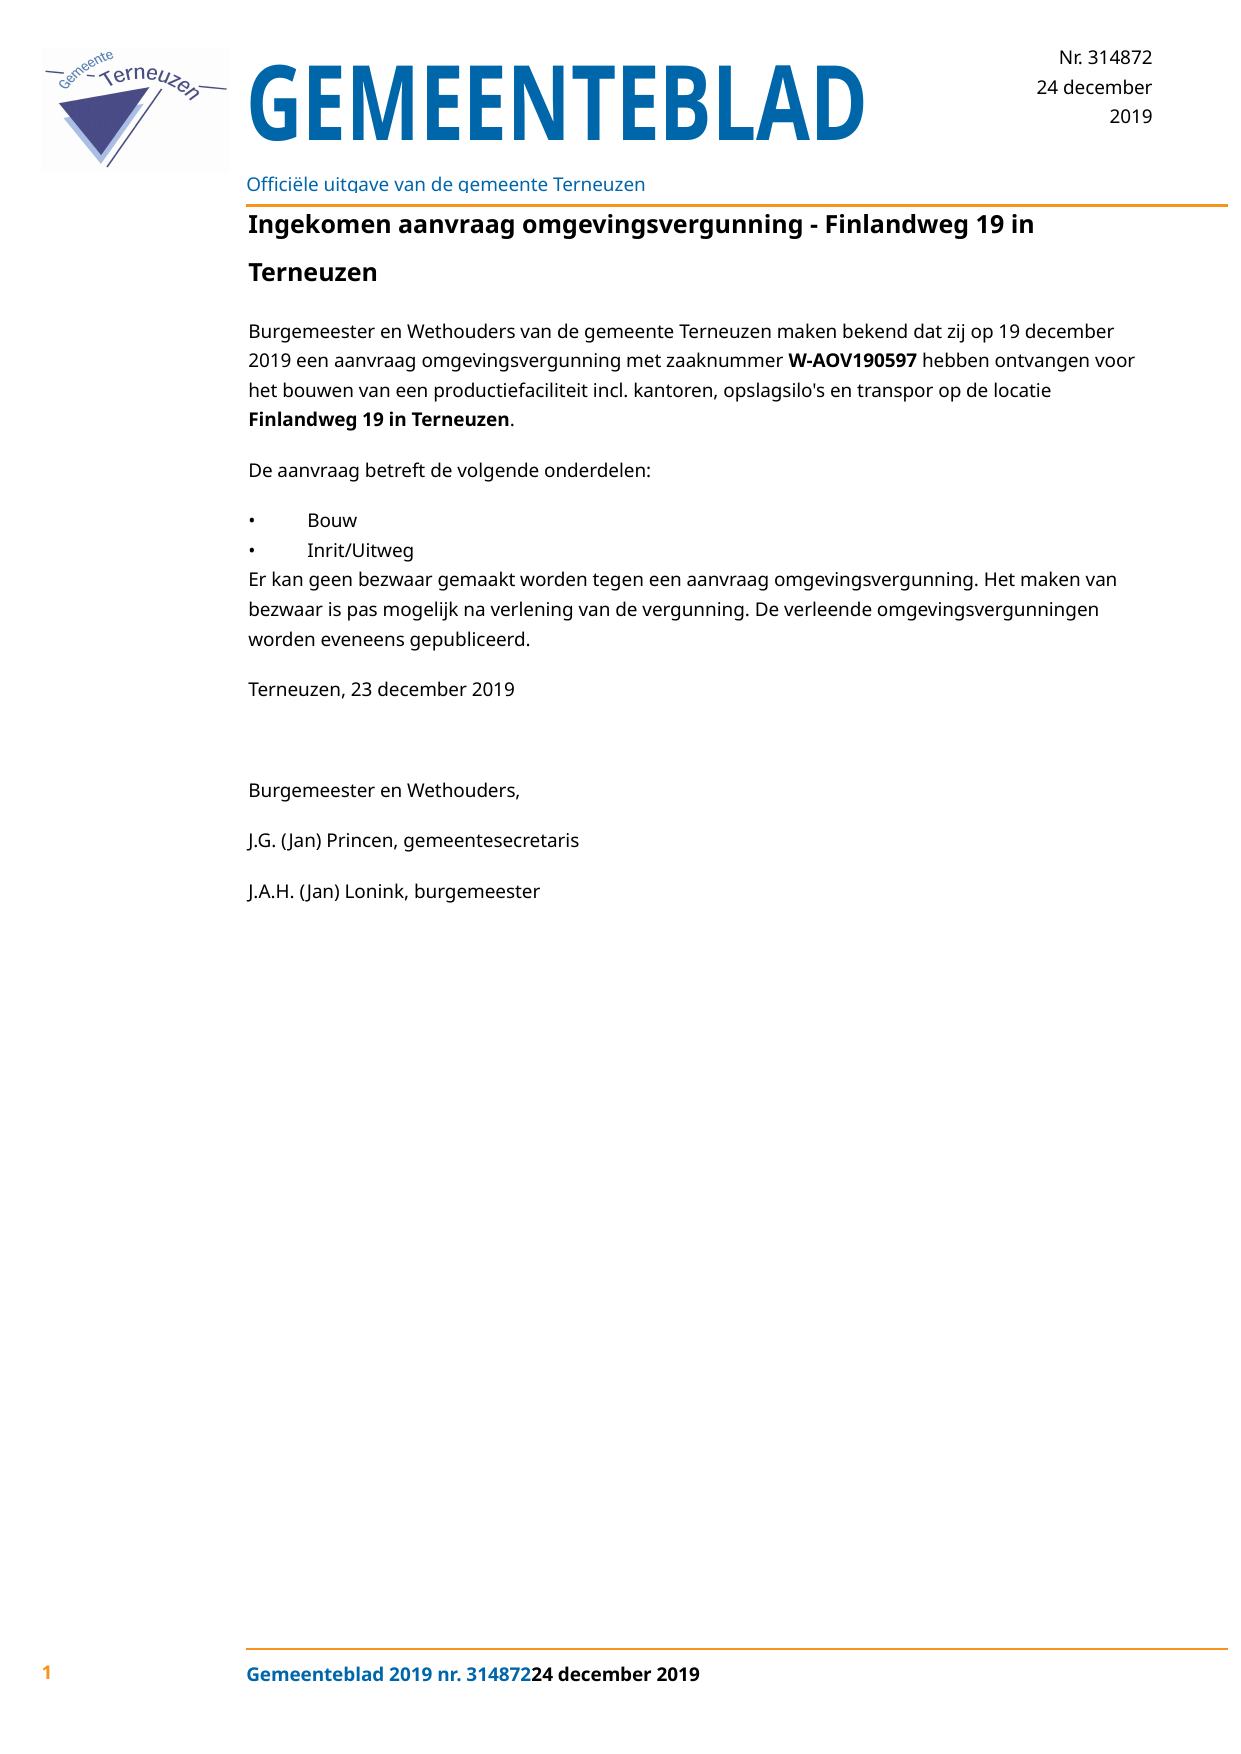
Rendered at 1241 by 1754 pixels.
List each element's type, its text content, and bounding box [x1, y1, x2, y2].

text J.A.H. (Jan) Lonink, burgemeester [248, 878, 1152, 904]
text Burgemeester en Wethouders van de gemeente Terneuzen maken bekend dat zij op 19 december 2019 een aanvraag omgevingsvergunning met zaaknummer W-AOV190597 hebben ontvangen voor het bouwen van een productiefaciliteit incl. kantoren, opslagsilo's en transpor op de locatie Finlandweg 19 in Terneuzen. [248, 318, 1152, 432]
text Er kan geen bezwaar gemaakt worden tegen een aanvraag omgevingsvergunning. Het maken van bezwaar is pas mogelijk na verlening van de vergunning. De verleende omgevingsvergunningen worden eveneens gepubliceerd. [248, 567, 1152, 652]
text De aanvraag betreft de volgende onderdelen: [248, 457, 1152, 483]
picture [41, 47, 231, 172]
text Ingekomen aanvraag omgevingsvergunning - Finlandweg 19 in Terneuzen [248, 207, 1152, 288]
text Terneuzen, 23 december 2019 [248, 676, 1152, 702]
text J.G. (Jan) Princen, gemeentesecretaris [248, 827, 1152, 853]
list Bouw [248, 507, 1152, 533]
list Inrit/Uitweg [248, 537, 1152, 563]
text Burgemeester en Wethouders, [248, 777, 1152, 803]
